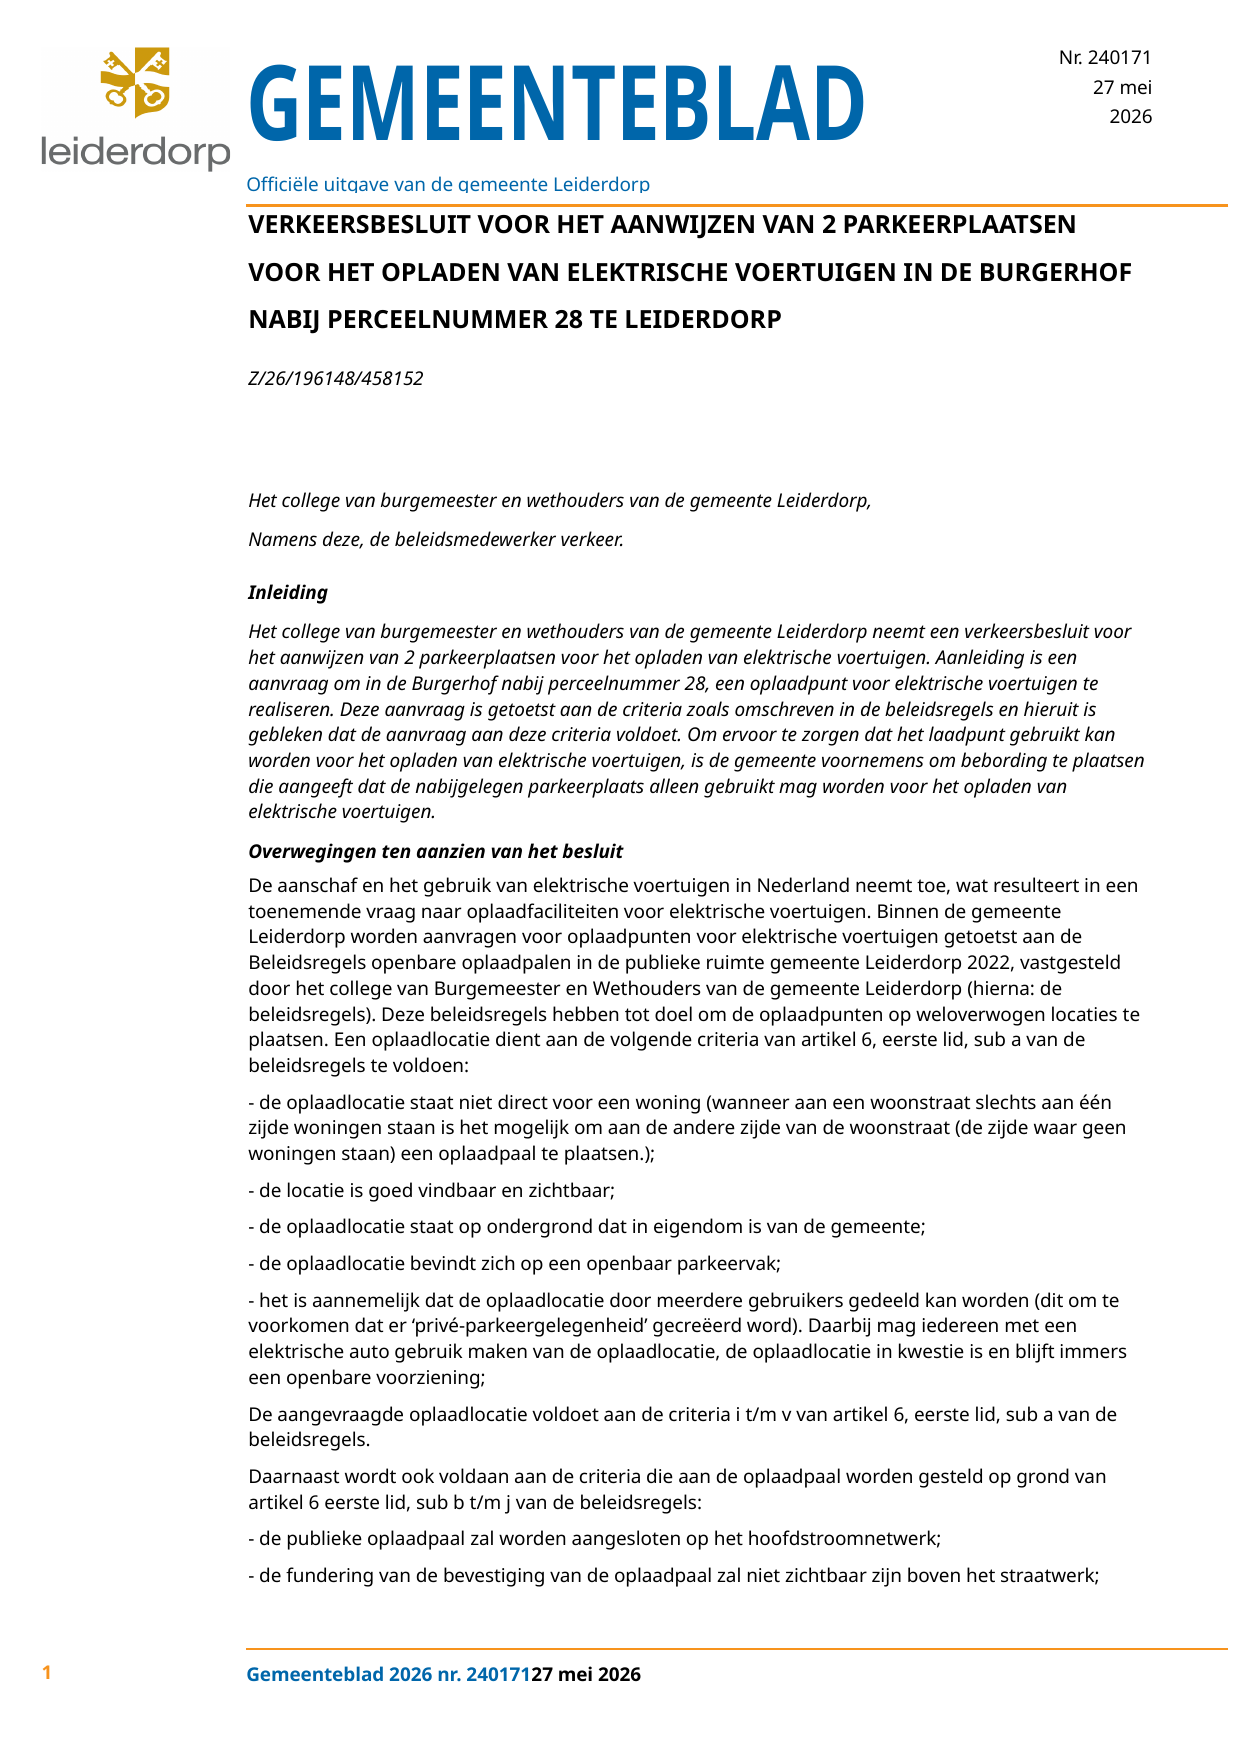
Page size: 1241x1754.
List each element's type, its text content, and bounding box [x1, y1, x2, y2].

picture [41, 47, 231, 172]
text Inleiding [248, 579, 1152, 605]
text Het college van burgemeester en wethouders van de gemeente Leiderdorp, [248, 487, 1152, 513]
text Z/26/196148/458152 [248, 366, 1152, 391]
text - de oplaadlocatie staat op ondergrond dat in eigendom is van de gemeente; [248, 1214, 1152, 1239]
text - de oplaadlocatie staat niet direct voor een woning (wanneer aan een woonstraat slechts aan één zijde woningen staan is het mogelijk om aan de andere zijde van de woonstraat (de zijde waar geen woningen staan) een oplaadpaal te plaatsen.); [248, 1089, 1152, 1166]
text - de locatie is goed vindbaar en zichtbaar; [248, 1177, 1152, 1203]
text Het college van burgemeester en wethouders van de gemeente Leiderdorp neemt een verkeersbesluit voor het aanwijzen van 2 parkeerplaatsen voor het opladen van elektrische voertuigen. Aanleiding is een aanvraag om in de Burgerhof nabij perceelnummer 28, een oplaadpunt voor elektrische voertuigen te realiseren. Deze aanvraag is getoetst aan de criteria zoals omschreven in de beleidsregels en hieruit is gebleken dat de aanvraag aan deze criteria voldoet. Om ervoor te zorgen dat het laadpunt gebruikt kan worden voor het opladen van elektrische voertuigen, is de gemeente voornemens om bebording te plaatsen die aangeeft dat de nabijgelegen parkeerplaats alleen gebruikt mag worden voor het opladen van elektrische voertuigen. [248, 619, 1152, 824]
text Overwegingen ten aanzien van het besluit [248, 838, 1152, 864]
text - het is aannemelijk dat de oplaadlocatie door meerdere gebruikers gedeeld kan worden (dit om te voorkomen dat er ‘privé-parkeergelegenheid’ gecreëerd word). Daarbij mag iedereen met een elektrische auto gebruik maken van de oplaadlocatie, de oplaadlocatie in kwestie is en blijft immers een openbare voorziening; [248, 1287, 1152, 1390]
text VERKEERSBESLUIT VOOR HET AANWIJZEN VAN 2 PARKEERPLAATSEN VOOR HET OPLADEN VAN ELEKTRISCHE VOERTUIGEN IN DE BURGERHOF NABIJ PERCEELNUMMER 28 TE LEIDERDORP [248, 207, 1152, 336]
text - de fundering van de bevestiging van de oplaadpaal zal niet zichtbaar zijn boven het straatwerk; [248, 1562, 1152, 1588]
text Namens deze, de beleidsmedewerker verkeer. [248, 527, 1152, 552]
text - de oplaadlocatie bevindt zich op een openbaar parkeervak; [248, 1250, 1152, 1276]
text De aangevraagde oplaadlocatie voldoet aan de criteria i t/m v van artikel 6, eerste lid, sub a van de beleidsregels. [248, 1401, 1152, 1452]
text - de publieke oplaadpaal zal worden aangesloten op het hoofdstroomnetwerk; [248, 1526, 1152, 1551]
text Daarnaast wordt ook voldaan aan de criteria die aan de oplaadpaal worden gesteld op grond van artikel 6 eerste lid, sub b t/m j van de beleidsregels: [248, 1463, 1152, 1515]
text De aanschaf en het gebruik van elektrische voertuigen in Nederland neemt toe, wat resulteert in een toenemende vraag naar oplaadfaciliteiten voor elektrische voertuigen. Binnen de gemeente Leiderdorp worden aanvragen voor oplaadpunten voor elektrische voertuigen getoetst aan de Beleidsregels openbare oplaadpalen in de publieke ruimte gemeente Leiderdorp 2022, vastgesteld door het college van Burgemeester en Wethouders van de gemeente Leiderdorp (hierna: de beleidsregels). Deze beleidsregels hebben tot doel om de oplaadpunten op weloverwogen locaties te plaatsen. Een oplaadlocatie dient aan de volgende criteria van artikel 6, eerste lid, sub a van de beleidsregels te voldoen: [248, 872, 1152, 1078]
